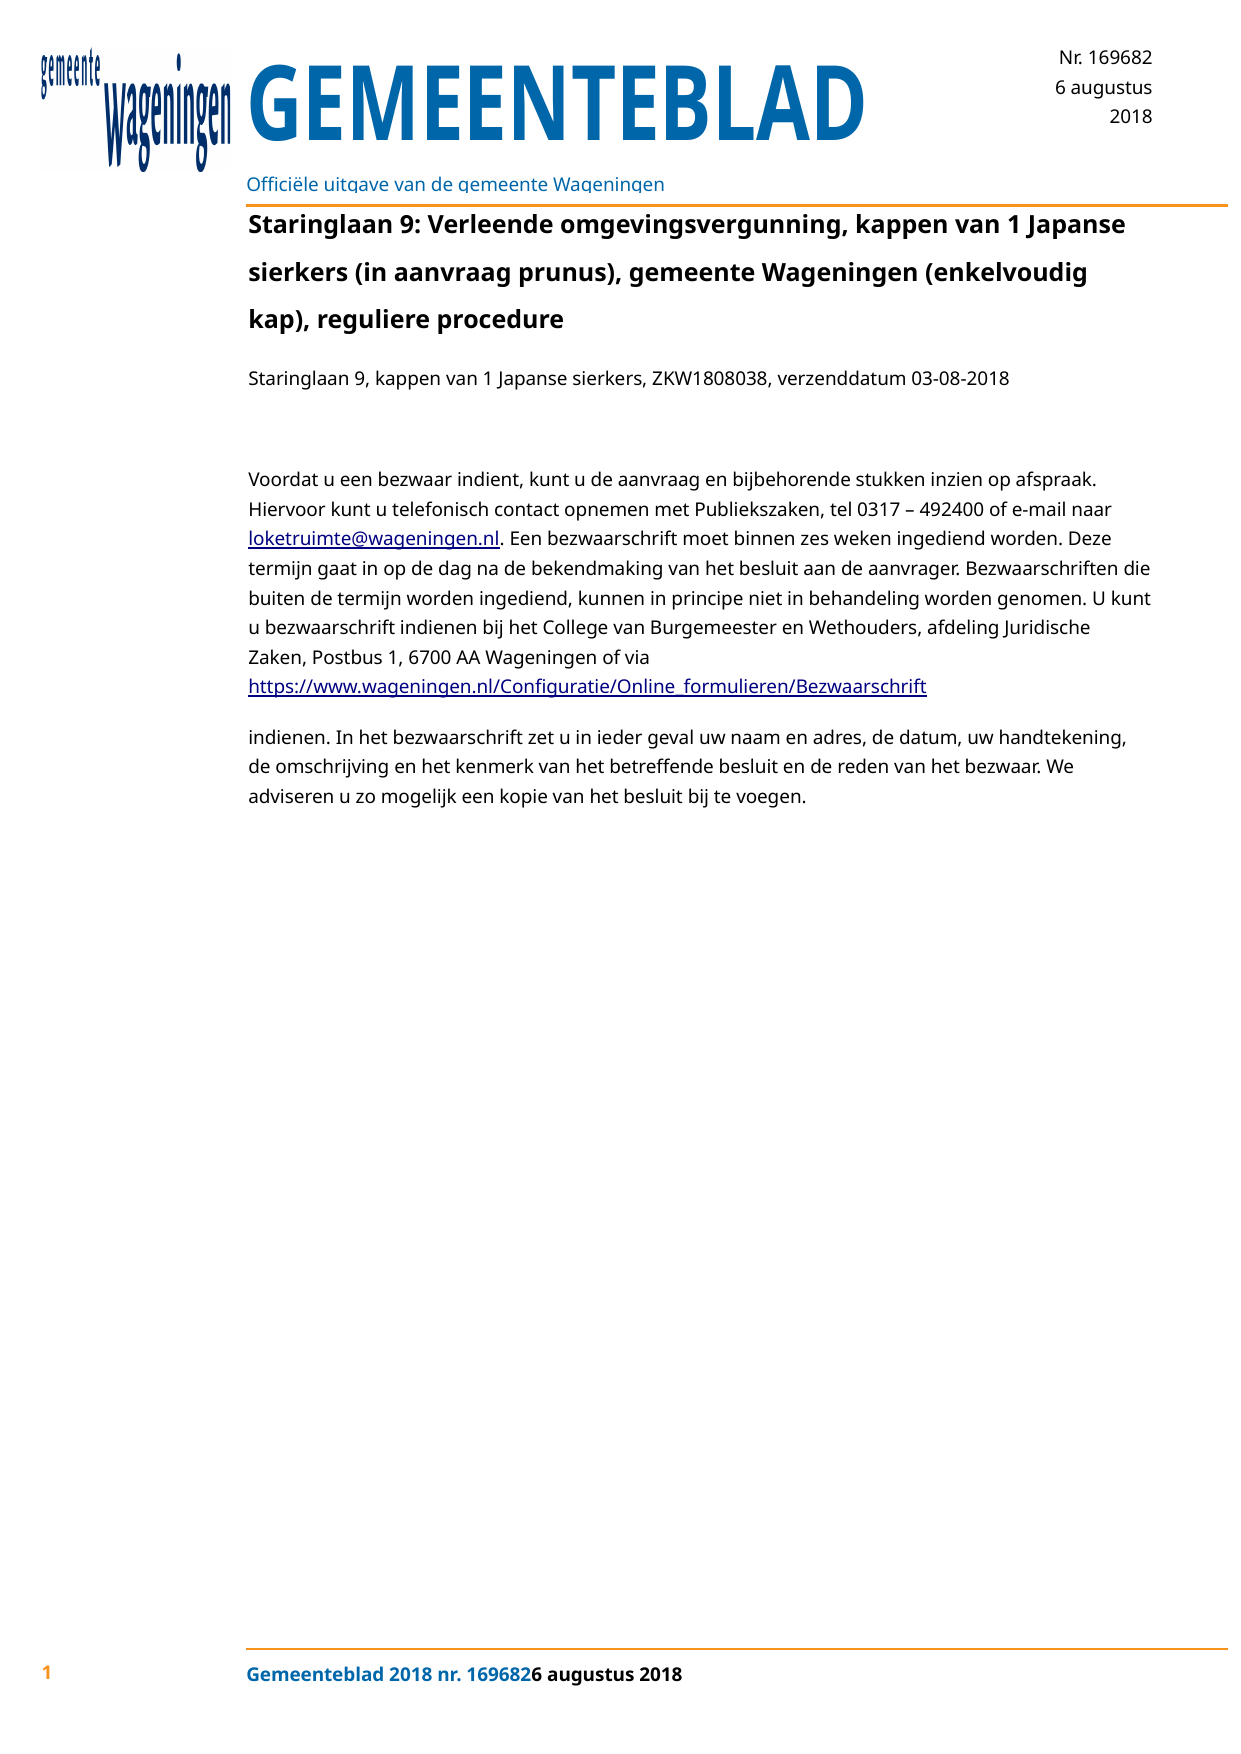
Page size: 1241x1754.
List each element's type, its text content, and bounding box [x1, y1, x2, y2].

picture [41, 47, 231, 172]
text Voordat u een bezwaar indient, kunt u de aanvraag en bijbehorende stukken inzien op afspraak. Hiervoor kunt u telefonisch contact opnemen met Publiekszaken, tel 0317 – 492400 of e-mail naar loketruimte@wageningen.nl. Een bezwaarschrift moet binnen zes weken ingediend worden. Deze termijn gaat in op de dag na de bekendmaking van het besluit aan de aanvrager. Bezwaarschriften die buiten de termijn worden ingediend, kunnen in principe niet in behandeling worden genomen. U kunt u bezwaarschrift indienen bij het College van Burgemeester en Wethouders, afdeling Juridische Zaken, Postbus 1, 6700 AA Wageningen of via https://www.wageningen.nl/Configuratie/Online_formulieren/Bezwaarschrift [248, 466, 1152, 699]
text Staringlaan 9: Verleende omgevingsvergunning, kappen van 1 Japanse sierkers (in aanvraag prunus), gemeente Wageningen (enkelvoudig kap), reguliere procedure [248, 207, 1152, 336]
text indienen. In het bezwaarschrift zet u in ieder geval uw naam en adres, de datum, uw handtekening, de omschrijving en het kenmerk van het betreffende besluit en de reden van het bezwaar. We adviseren u zo mogelijk een kopie van het besluit bij te voegen. [248, 724, 1152, 809]
text Staringlaan 9, kappen van 1 Japanse sierkers, ZKW1808038, verzenddatum 03-08-2018 [248, 366, 1152, 391]
